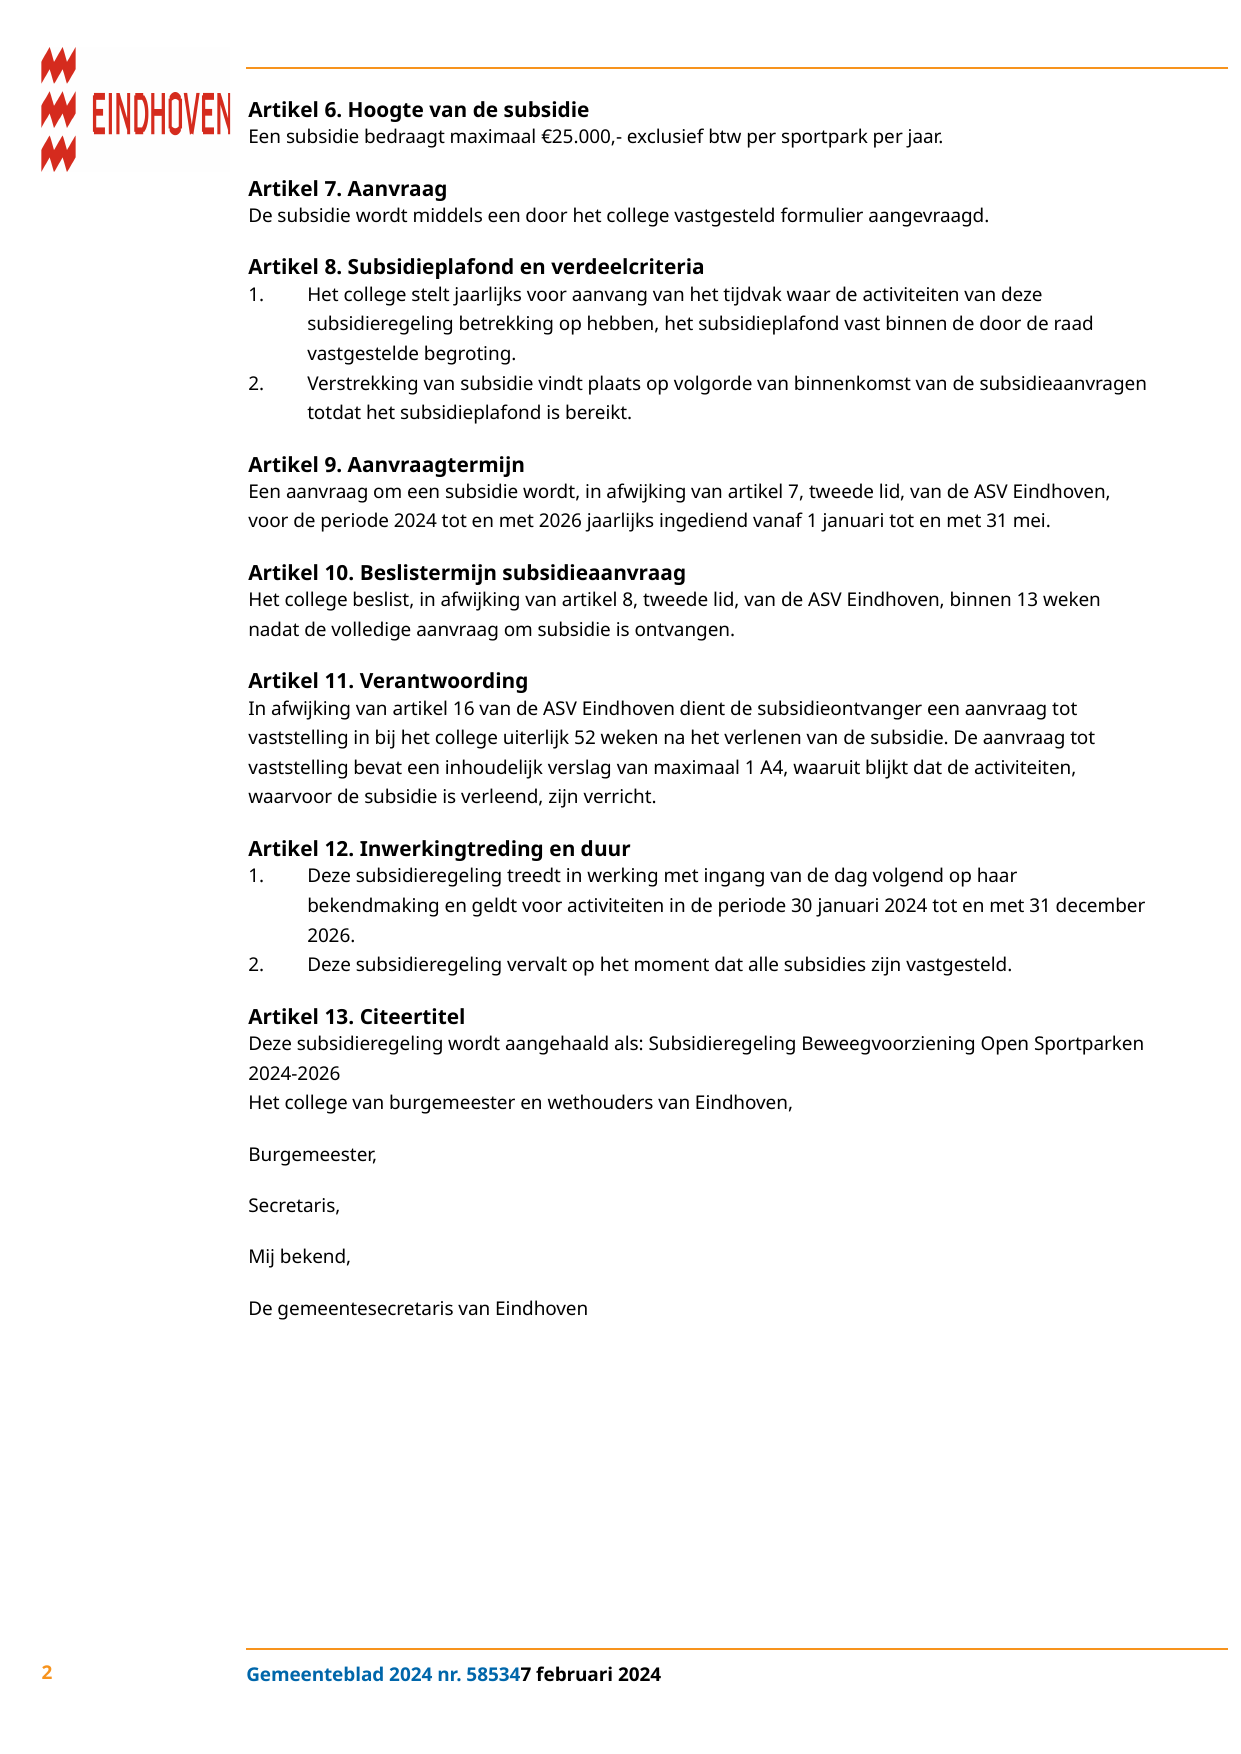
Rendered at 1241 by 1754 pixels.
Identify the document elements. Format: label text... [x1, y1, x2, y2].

picture [41, 47, 231, 172]
text Mij bekend, [248, 1244, 1152, 1269]
list Verstrekking van subsidie vindt plaats op volgorde van binnenkomst van de subsidieaanvragen totdat het subsidieplafond is bereikt. [248, 370, 1152, 425]
list Het college stelt jaarlijks voor aanvang van het tijdvak waar de activiteiten van deze subsidieregeling betrekking op hebben, het subsidieplafond vast binnen de door de raad vastgestelde begroting. [248, 281, 1152, 366]
text Artikel 8. Subsidieplafond en verdeelcriteria [248, 252, 1152, 281]
text Artikel 12. Inwerkingtreding en duur [248, 834, 1152, 863]
text Het college van burgemeester en wethouders van Eindhoven, [248, 1089, 1152, 1115]
text Een subsidie bedraagt maximaal €25.000,- exclusief btw per sportpark per jaar. [248, 123, 1152, 149]
text Artikel 10. Beslistermijn subsidieaanvraag [248, 558, 1152, 587]
text Artikel 6. Hoogte van de subsidie [248, 95, 1152, 123]
text Secretaris, [248, 1192, 1152, 1218]
text Burgemeester, [248, 1141, 1152, 1167]
text Artikel 9. Aanvraagtermijn [248, 450, 1152, 478]
text Artikel 7. Aanvraag [248, 174, 1152, 202]
text Artikel 13. Citeertitel [248, 1002, 1152, 1030]
text Het college beslist, in afwijking van artikel 8, tweede lid, van de ASV Eindhoven, binnen 13 weken nadat de volledige aanvraag om subsidie is ontvangen. [248, 587, 1152, 642]
text Een aanvraag om een subsidie wordt, in afwijking van artikel 7, tweede lid, van de ASV Eindhoven, voor de periode 2024 tot en met 2026 jaarlijks ingediend vanaf 1 januari tot en met 31 mei. [248, 478, 1152, 533]
text Deze subsidieregeling wordt aangehaald als: Subsidieregeling Beweegvoorziening Open Sportparken 2024-2026 [248, 1030, 1152, 1086]
list Deze subsidieregeling treedt in werking met ingang van de dag volgend op haar bekendmaking en geldt voor activiteiten in de periode 30 januari 2024 tot en met 31 december 2026. [248, 863, 1152, 947]
text Artikel 11. Verantwoording [248, 667, 1152, 695]
text De subsidie wordt middels een door het college vastgesteld formulier aangevraagd. [248, 202, 1152, 228]
list Deze subsidieregeling vervalt op het moment dat alle subsidies zijn vastgesteld. [248, 951, 1152, 977]
text De gemeentesecretaris van Eindhoven [248, 1295, 1152, 1321]
text In afwijking van artikel 16 van de ASV Eindhoven dient de subsidieontvanger een aanvraag tot vaststelling in bij het college uiterlijk 52 weken na het verlenen van de subsidie. De aanvraag tot vaststelling bevat een inhoudelijk verslag van maximaal 1 A4, waaruit blijkt dat de activiteiten, waarvoor de subsidie is verleend, zijn verricht. [248, 695, 1152, 809]
